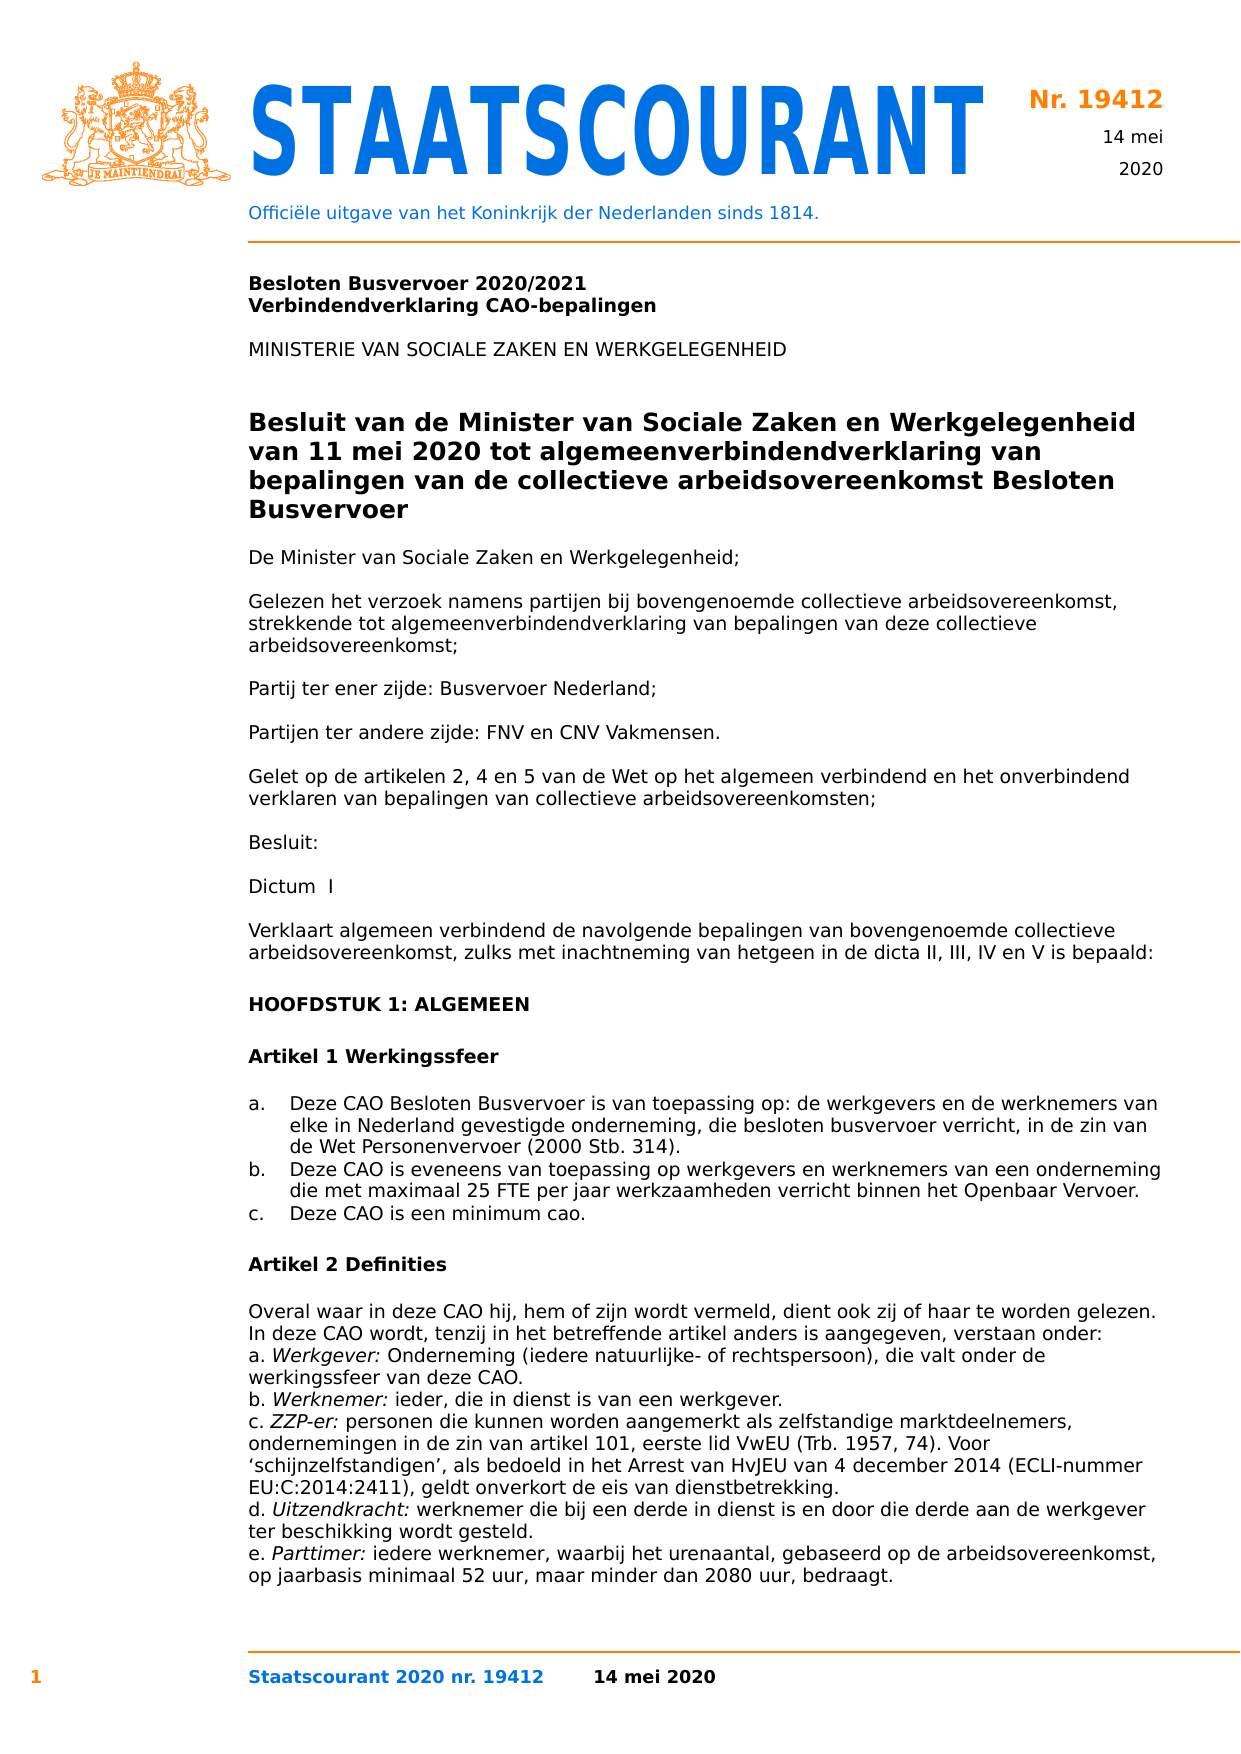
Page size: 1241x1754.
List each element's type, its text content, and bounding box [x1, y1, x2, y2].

table_cell 2020 [998, 153, 1240, 203]
text Verklaart algemeen verbindend de navolgende bepalingen van bovengenoemde collectieve arbeidsovereenkomst, zulks met inachtneming van hetgeen in de dicta II, III, IV en V is bepaald: [248, 919, 1163, 963]
text Partij ter ener zijde: Busvervoer Nederland; [248, 678, 1163, 700]
table_cell 14 mei [998, 121, 1240, 153]
text b. Deze CAO is eveneens van toepassing op werkgevers en werknemers van een onderneming die met maximaal 25 FTE per jaar werkzaamheden verricht binnen het Openbaar Vervoer. [248, 1158, 1163, 1202]
subtitle Artikel 2 Definities [248, 1254, 1163, 1276]
text Verbindendverklaring CAO-bepalingen [248, 295, 1163, 317]
text c. ZZP-er: personen die kunnen worden aangemerkt als zelfstandige marktdeelnemers, ondernemingen in de zin van artikel 101, eerste lid VwEU (Trb. 1957, 74). Voor ‘schijnzelfstandigen’, als bedoeld in het Arrest van HvJEU van 4 december 2014 (ECLI-nummer EU:C:2014:2411), geldt onverkort de eis van dienstbetrekking. [248, 1411, 1163, 1499]
table_header Nr. 19412 [998, 62, 1240, 121]
text De Minister van Sociale Zaken en Werkgelegenheid; [248, 547, 1163, 569]
text a. Werkgever: Onderneming (iedere natuurlijke- of rechtspersoon), die valt onder de werkingssfeer van deze CAO. [248, 1345, 1163, 1389]
table_header STAATSCOURANT [248, 62, 998, 203]
text Besluit: [248, 832, 1163, 854]
table_header [25, 62, 248, 241]
text Partijen ter andere zijde: FNV en CNV Vakmensen. [248, 722, 1163, 744]
text d. Uitzendkracht: werknemer die bij een derde in dienst is en door die derde aan de werkgever ter beschikking wordt gesteld. [248, 1499, 1163, 1543]
text Dictum I [248, 876, 1163, 898]
text Gelezen het verzoek namens partijen bij bovengenoemde collectieve arbeidsovereenkomst, strekkende tot algemeenverbindendverklaring van bepalingen van deze collectieve arbeidsovereenkomst; [248, 591, 1163, 656]
text Overal waar in deze CAO hij, hem of zijn wordt vermeld, dient ook zij of haar te worden gelezen. [248, 1301, 1163, 1323]
text MINISTERIE VAN SOCIALE ZAKEN EN WERKGELEGENHEID [248, 339, 1163, 361]
text b. Werknemer: ieder, die in dienst is van een werkgever. [248, 1389, 1163, 1411]
subtitle Artikel 1 Werkingssfeer [248, 1046, 1163, 1067]
text Besloten Busvervoer 2020/2021 [248, 273, 1163, 295]
text a. Deze CAO Besloten Busvervoer is van toepassing op: de werkgevers en de werknemers van elke in Nederland gevestigde onderneming, die besloten busvervoer verricht, in de zin van de Wet Personenvervoer (2000 Stb. 314). [248, 1092, 1163, 1158]
text Gelet op de artikelen 2, 4 en 5 van de Wet op het algemeen verbindend en het onverbindend verklaren van bepalingen van collectieve arbeidsovereenkomsten; [248, 766, 1163, 810]
picture [41, 62, 231, 186]
text e. Parttimer: iedere werknemer, waarbij het urenaantal, gebaseerd op de arbeidsovereenkomst, op jaarbasis minimaal 52 uur, maar minder dan 2080 uur, bedraagt. [248, 1543, 1163, 1587]
subtitle HOOFDSTUK 1: ALGEMEEN [248, 993, 1163, 1016]
table_cell Officiële uitgave van het Koninkrijk der Nederlanden sinds 1814. [248, 203, 1240, 241]
subtitle Besluit van de Minister van Sociale Zaken en Werkgelegenheid van 11 mei 2020 tot algemeenverbindendverklaring van bepalingen van de collectieve arbeidsovereenkomst Besloten Busvervoer [248, 408, 1163, 525]
text In deze CAO wordt, tenzij in het betreffende artikel anders is aangegeven, verstaan onder: [248, 1323, 1163, 1345]
text c. Deze CAO is een minimum cao. [248, 1202, 1163, 1224]
